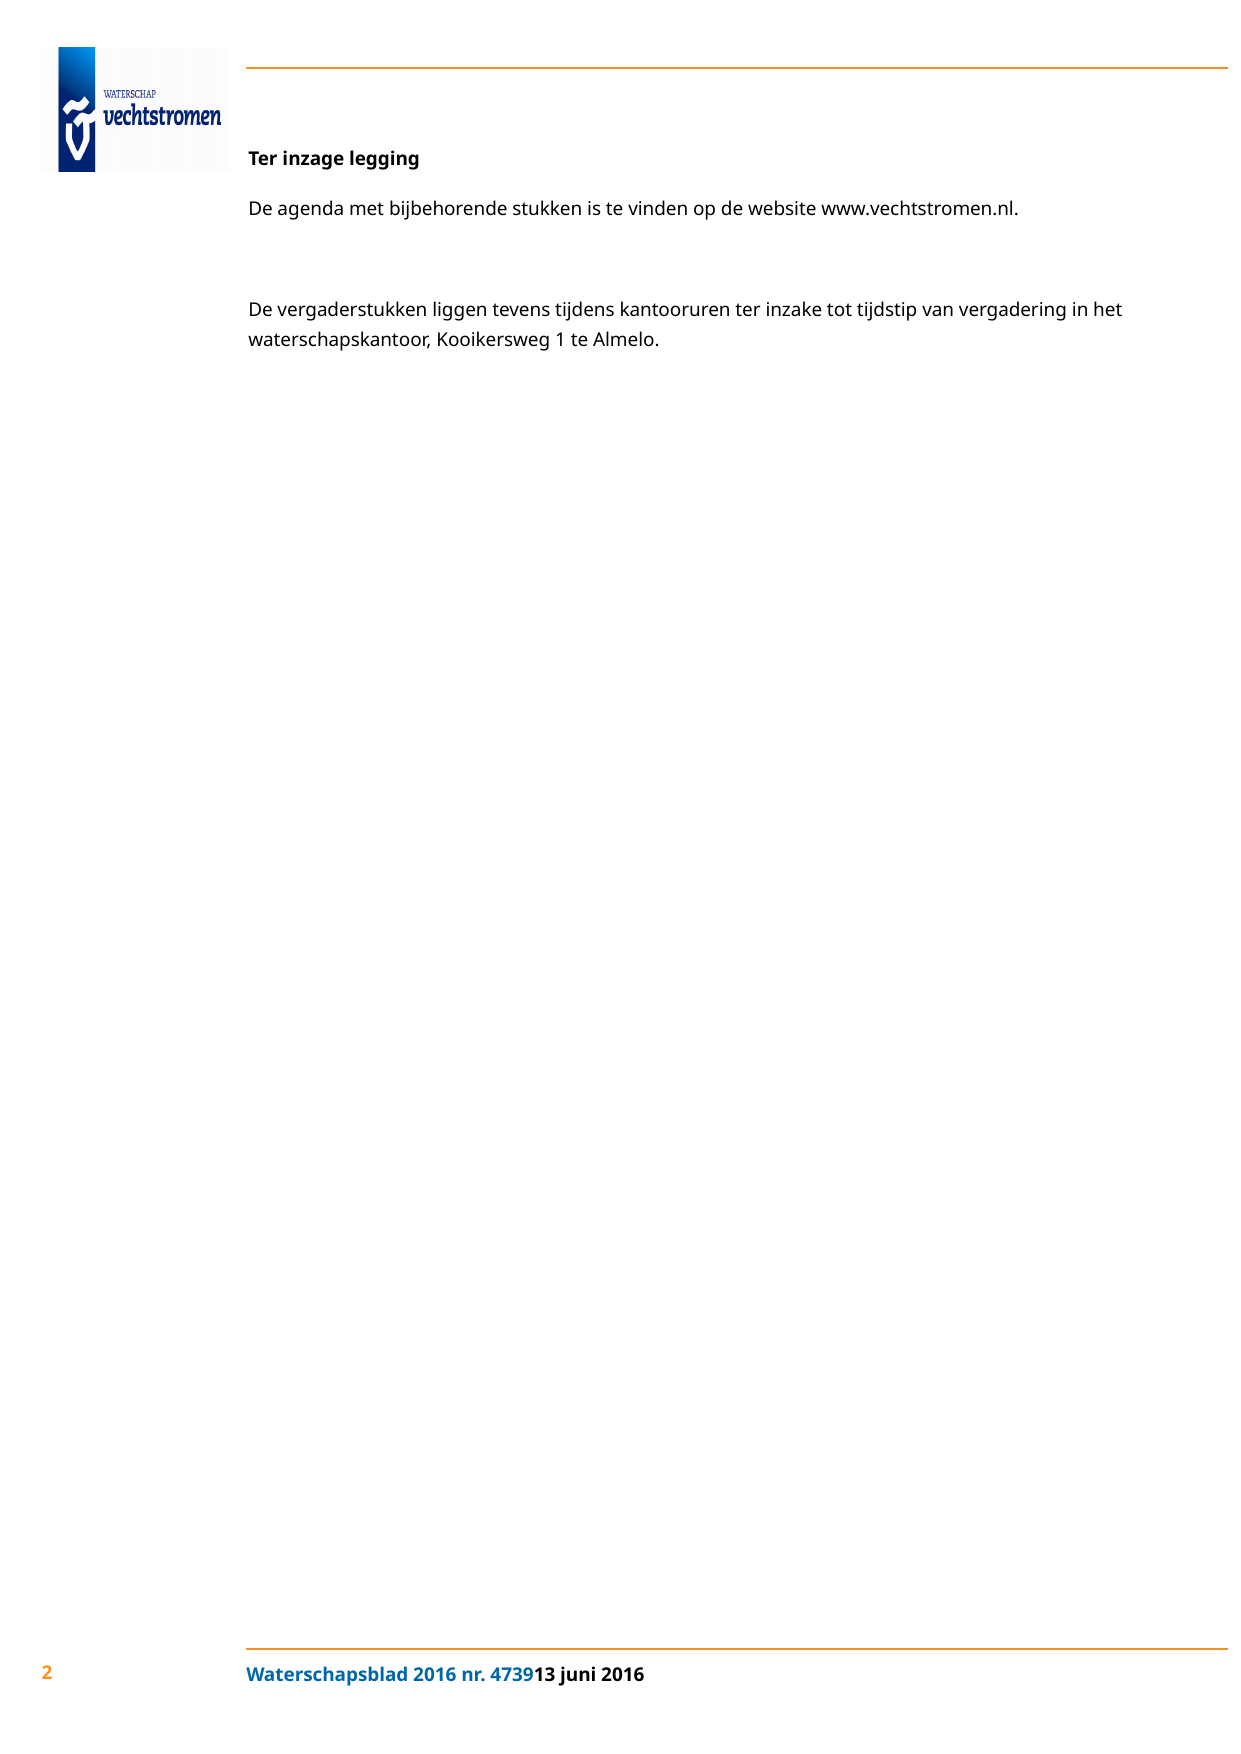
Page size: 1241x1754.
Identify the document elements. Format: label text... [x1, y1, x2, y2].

text De vergaderstukken liggen tevens tijdens kantooruren ter inzake tot tijdstip van vergadering in het waterschapskantoor, Kooikersweg 1 te Almelo. [248, 296, 1152, 352]
text De agenda met bijbehorende stukken is te vinden op de website www.vechtstromen.nl. [248, 196, 1152, 221]
picture [41, 47, 231, 172]
text Ter inzage legging [248, 145, 1152, 171]
